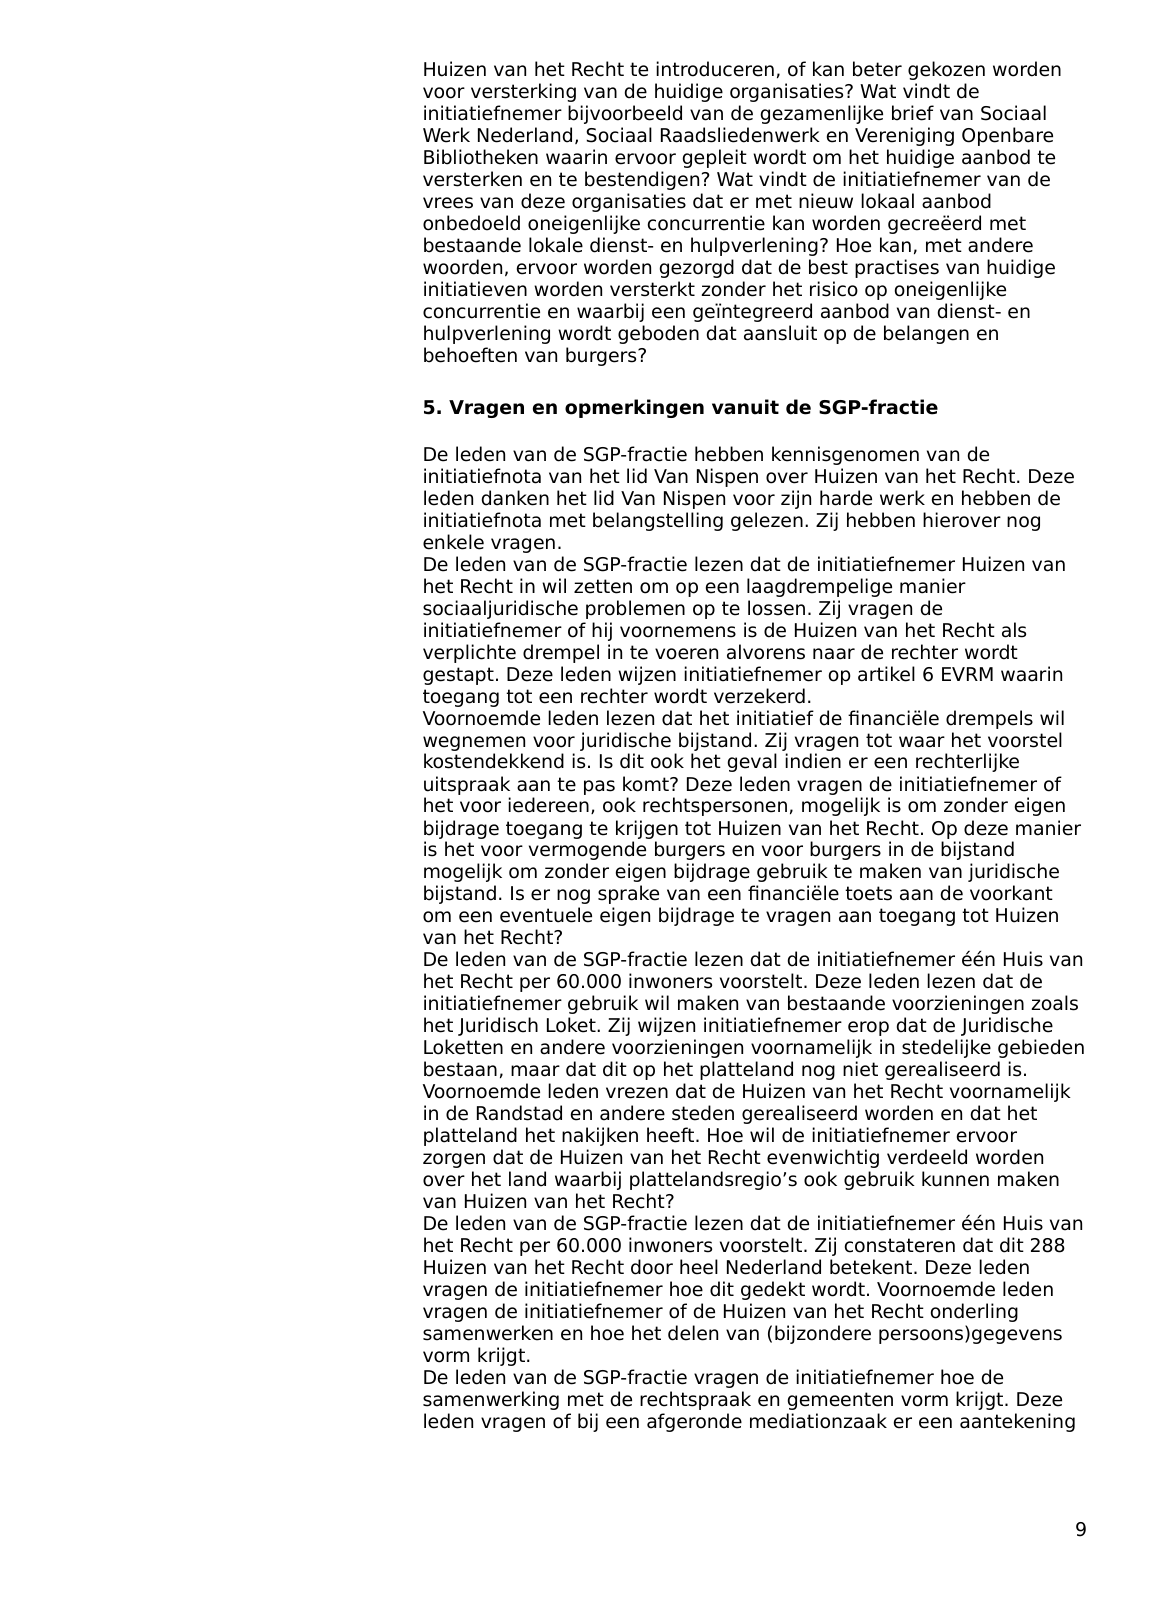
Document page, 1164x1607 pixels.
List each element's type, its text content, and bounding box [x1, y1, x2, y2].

text De leden van de SGP-fractie vragen de initiatiefnemer hoe de samenwerking met de rechtspraak en gemeenten vorm krijgt. Deze leden vragen of bij een afgeronde mediationzaak er een aantekening [422, 1367, 1087, 1433]
subtitle 5. Vragen en opmerkingen vanuit de SGP-fractie [422, 397, 1087, 419]
text Voornoemde leden lezen dat het initiatief de financiële drempels wil wegnemen voor juridische bijstand. Zij vragen tot waar het voorstel kostendekkend is. Is dit ook het geval indien er een rechterlijke uitspraak aan te pas komt? Deze leden vragen de initiatiefnemer of het voor iedereen, ook rechtspersonen, mogelijk is om zonder eigen bijdrage toegang te krijgen tot Huizen van het Recht. Op deze manier is het voor vermogende burgers en voor burgers in de bijstand mogelijk om zonder eigen bijdrage gebruik te maken van juridische bijstand. Is er nog sprake van een financiële toets aan de voorkant om een eventuele eigen bijdrage te vragen aan toegang tot Huizen van het Recht? [422, 707, 1087, 949]
text De leden van de SGP-fractie lezen dat de initiatiefnemer één Huis van het Recht per 60.000 inwoners voorstelt. Deze leden lezen dat de initiatiefnemer gebruik wil maken van bestaande voorzieningen zoals het Juridisch Loket. Zij wijzen initiatiefnemer erop dat de Juridische Loketten en andere voorzieningen voornamelijk in stedelijke gebieden bestaan, maar dat dit op het platteland nog niet gerealiseerd is. Voornoemde leden vrezen dat de Huizen van het Recht voornamelijk in de Randstad en andere steden gerealiseerd worden en dat het platteland het nakijken heeft. Hoe wil de initiatiefnemer ervoor zorgen dat de Huizen van het Recht evenwichtig verdeeld worden over het land waarbij plattelandsregio’s ook gebruik kunnen maken van Huizen van het Recht? [422, 949, 1087, 1213]
text De leden van de SGP-fractie hebben kennisgenomen van de initiatiefnota van het lid Van Nispen over Huizen van het Recht. Deze leden danken het lid Van Nispen voor zijn harde werk en hebben de initiatiefnota met belangstelling gelezen. Zij hebben hierover nog enkele vragen. [422, 444, 1087, 554]
text De leden van de SGP-fractie lezen dat de initiatiefnemer één Huis van het Recht per 60.000 inwoners voorstelt. Zij constateren dat dit 288 Huizen van het Recht door heel Nederland betekent. Deze leden vragen de initiatiefnemer hoe dit gedekt wordt. Voornoemde leden vragen de initiatiefnemer of de Huizen van het Recht onderling samenwerken en hoe het delen van (bijzondere persoons)gegevens vorm krijgt. [422, 1213, 1087, 1367]
text Huizen van het Recht te introduceren, of kan beter gekozen worden voor versterking van de huidige organisaties? Wat vindt de initiatiefnemer bijvoorbeeld van de gezamenlijke brief van Sociaal Werk Nederland, Sociaal Raadsliedenwerk en Vereniging Openbare Bibliotheken waarin ervoor gepleit wordt om het huidige aanbod te versterken en te bestendigen? Wat vindt de initiatiefnemer van de vrees van deze organisaties dat er met nieuw lokaal aanbod onbedoeld oneigenlijke concurrentie kan worden gecreëerd met bestaande lokale dienst- en hulpverlening? Hoe kan, met andere woorden, ervoor worden gezorgd dat de best practises van huidige initiatieven worden versterkt zonder het risico op oneigenlijke concurrentie en waarbij een geïntegreerd aanbod van dienst- en hulpverlening wordt geboden dat aansluit op de belangen en behoeften van burgers? [422, 59, 1087, 367]
text De leden van de SGP-fractie lezen dat de initiatiefnemer Huizen van het Recht in wil zetten om op een laagdrempelige manier sociaaljuridische problemen op te lossen. Zij vragen de initiatiefnemer of hij voornemens is de Huizen van het Recht als verplichte drempel in te voeren alvorens naar de rechter wordt gestapt. Deze leden wijzen initiatiefnemer op artikel 6 EVRM waarin toegang tot een rechter wordt verzekerd. [422, 554, 1087, 707]
